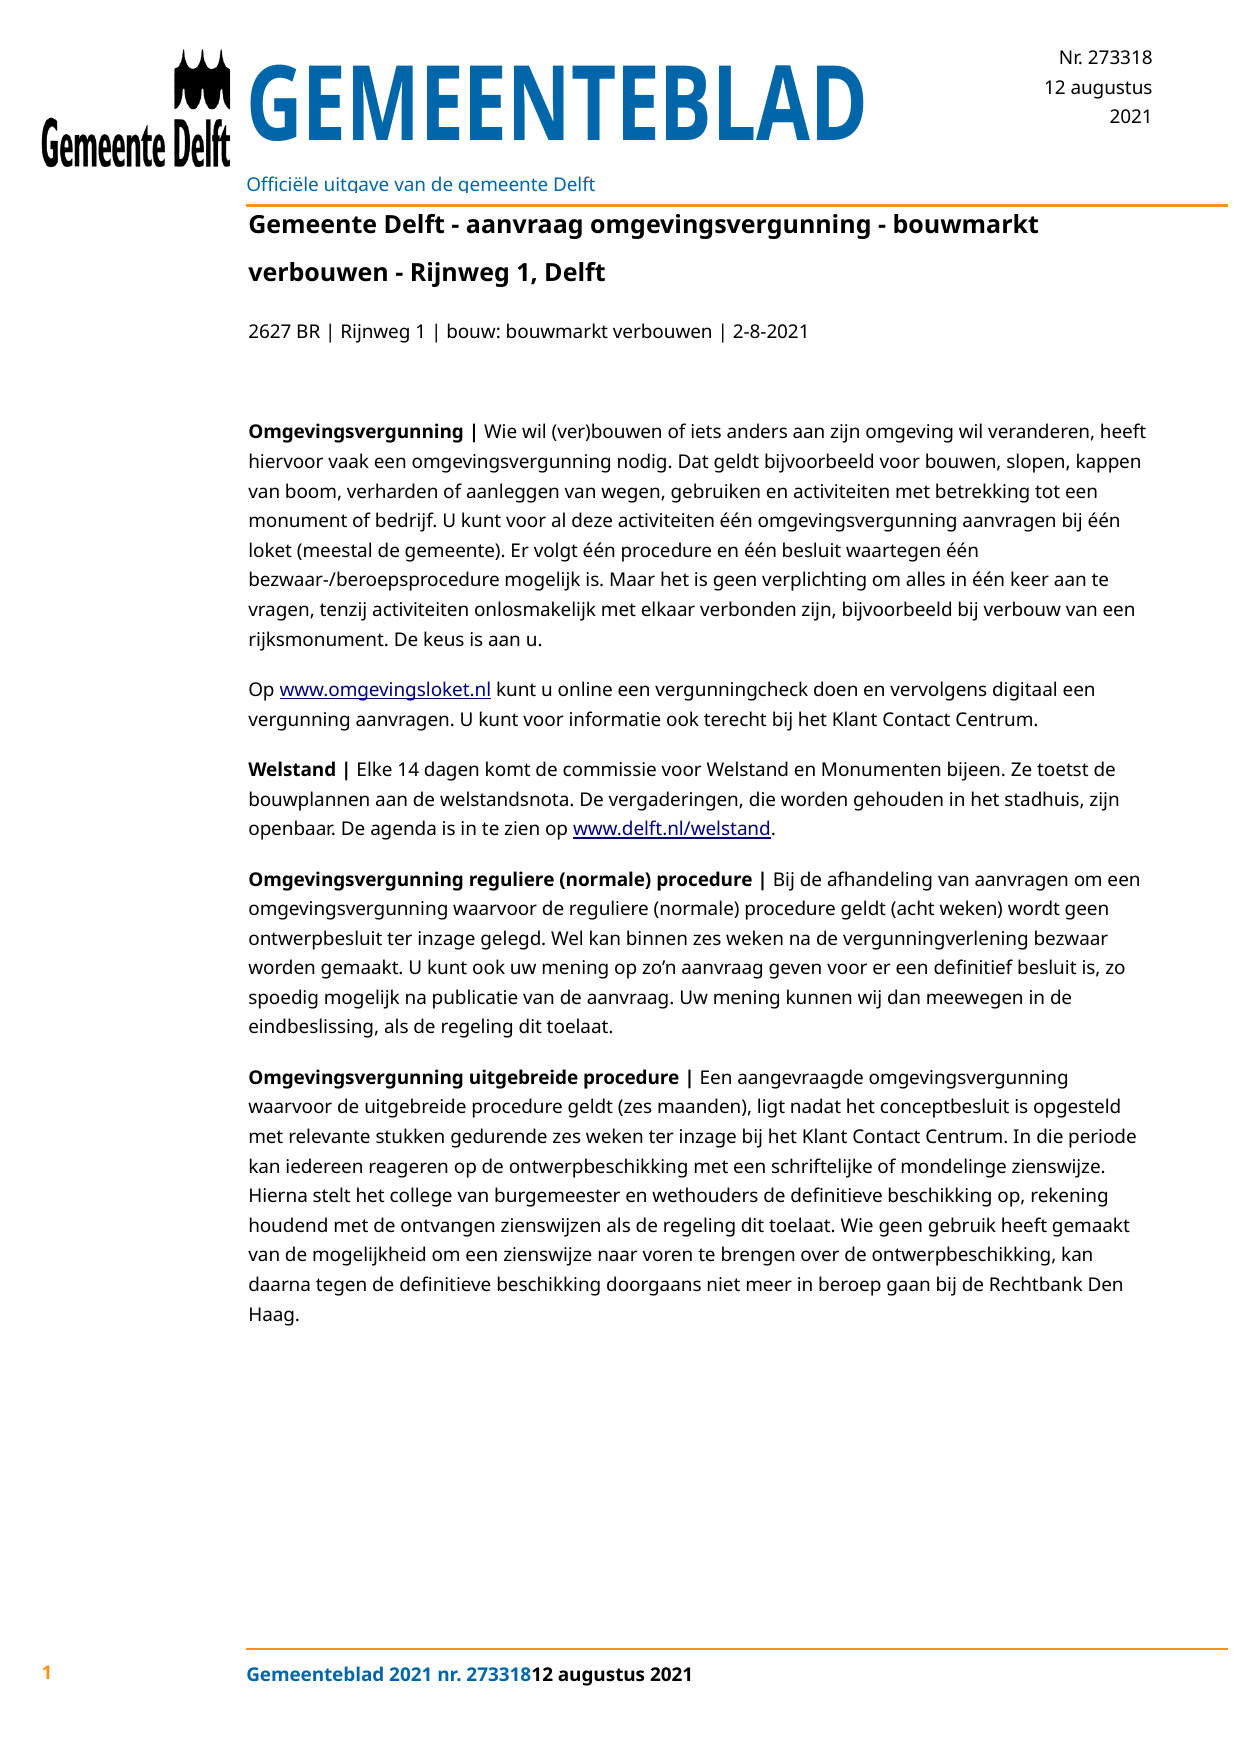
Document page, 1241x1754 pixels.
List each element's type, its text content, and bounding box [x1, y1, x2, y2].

text Gemeente Delft - aanvraag omgevingsvergunning - bouwmarkt verbouwen - Rijnweg 1, Delft [248, 207, 1152, 288]
text Omgevingsvergunning uitgebreide procedure | Een aangevraagde omgevingsvergunning waarvoor de uitgebreide procedure geldt (zes maanden), ligt nadat het conceptbesluit is opgesteld met relevante stukken gedurende zes weken ter inzage bij het Klant Contact Centrum. In die periode kan iedereen reageren op de ontwerpbeschikking met een schriftelijke of mondelinge zienswijze. Hierna stelt het college van burgemeester en wethouders de definitieve beschikking op, rekening houdend met de ontvangen zienswijzen als de regeling dit toelaat. Wie geen gebruik heeft gemaakt van de mogelijkheid om een zienswijze naar voren te brengen over de ontwerpbeschikking, kan daarna tegen de definitieve beschikking doorgaans niet meer in beroep gaan bij de Rechtbank Den Haag. [248, 1064, 1152, 1327]
text Omgevingsvergunning reguliere (normale) procedure | Bij de afhandeling van aanvragen om een omgevingsvergunning waarvoor de reguliere (normale) procedure geldt (acht weken) wordt geen ontwerpbesluit ter inzage gelegd. Wel kan binnen zes weken na de vergunningverlening bezwaar worden gemaakt. U kunt ook uw mening op zo’n aanvraag geven voor er een definitief besluit is, zo spoedig mogelijk na publicatie van de aanvraag. Uw mening kunnen wij dan meewegen in de eindbeslissing, als de regeling dit toelaat. [248, 866, 1152, 1039]
picture [41, 47, 231, 172]
text 2627 BR | Rijnweg 1 | bouw: bouwmarkt verbouwen | 2-8-2021 [248, 318, 1152, 344]
text Op www.omgevingsloket.nl kunt u online een vergunningcheck doen en vervolgens digitaal een vergunning aanvragen. U kunt voor informatie ook terecht bij het Klant Contact Centrum. [248, 676, 1152, 732]
text Omgevingsvergunning | Wie wil (ver)bouwen of iets anders aan zijn omgeving wil veranderen, heeft hiervoor vaak een omgevingsvergunning nodig. Dat geldt bijvoorbeeld voor bouwen, slopen, kappen van boom, verharden of aanleggen van wegen, gebruiken en activiteiten met betrekking tot een monument of bedrijf. U kunt voor al deze activiteiten één omgevingsvergunning aanvragen bij één loket (meestal de gemeente). Er volgt één procedure en één besluit waartegen één bezwaar-/beroepsprocedure mogelijk is. Maar het is geen verplichting om alles in één keer aan te vragen, tenzij activiteiten onlosmakelijk met elkaar verbonden zijn, bijvoorbeeld bij verbouw van een rijksmonument. De keus is aan u. [248, 419, 1152, 652]
text Welstand | Elke 14 dagen komt de commissie voor Welstand en Monumenten bijeen. Ze toetst de bouwplannen aan de welstandsnota. De vergaderingen, die worden gehouden in het stadhuis, zijn openbaar. De agenda is in te zien op www.delft.nl/welstand. [248, 756, 1152, 841]
